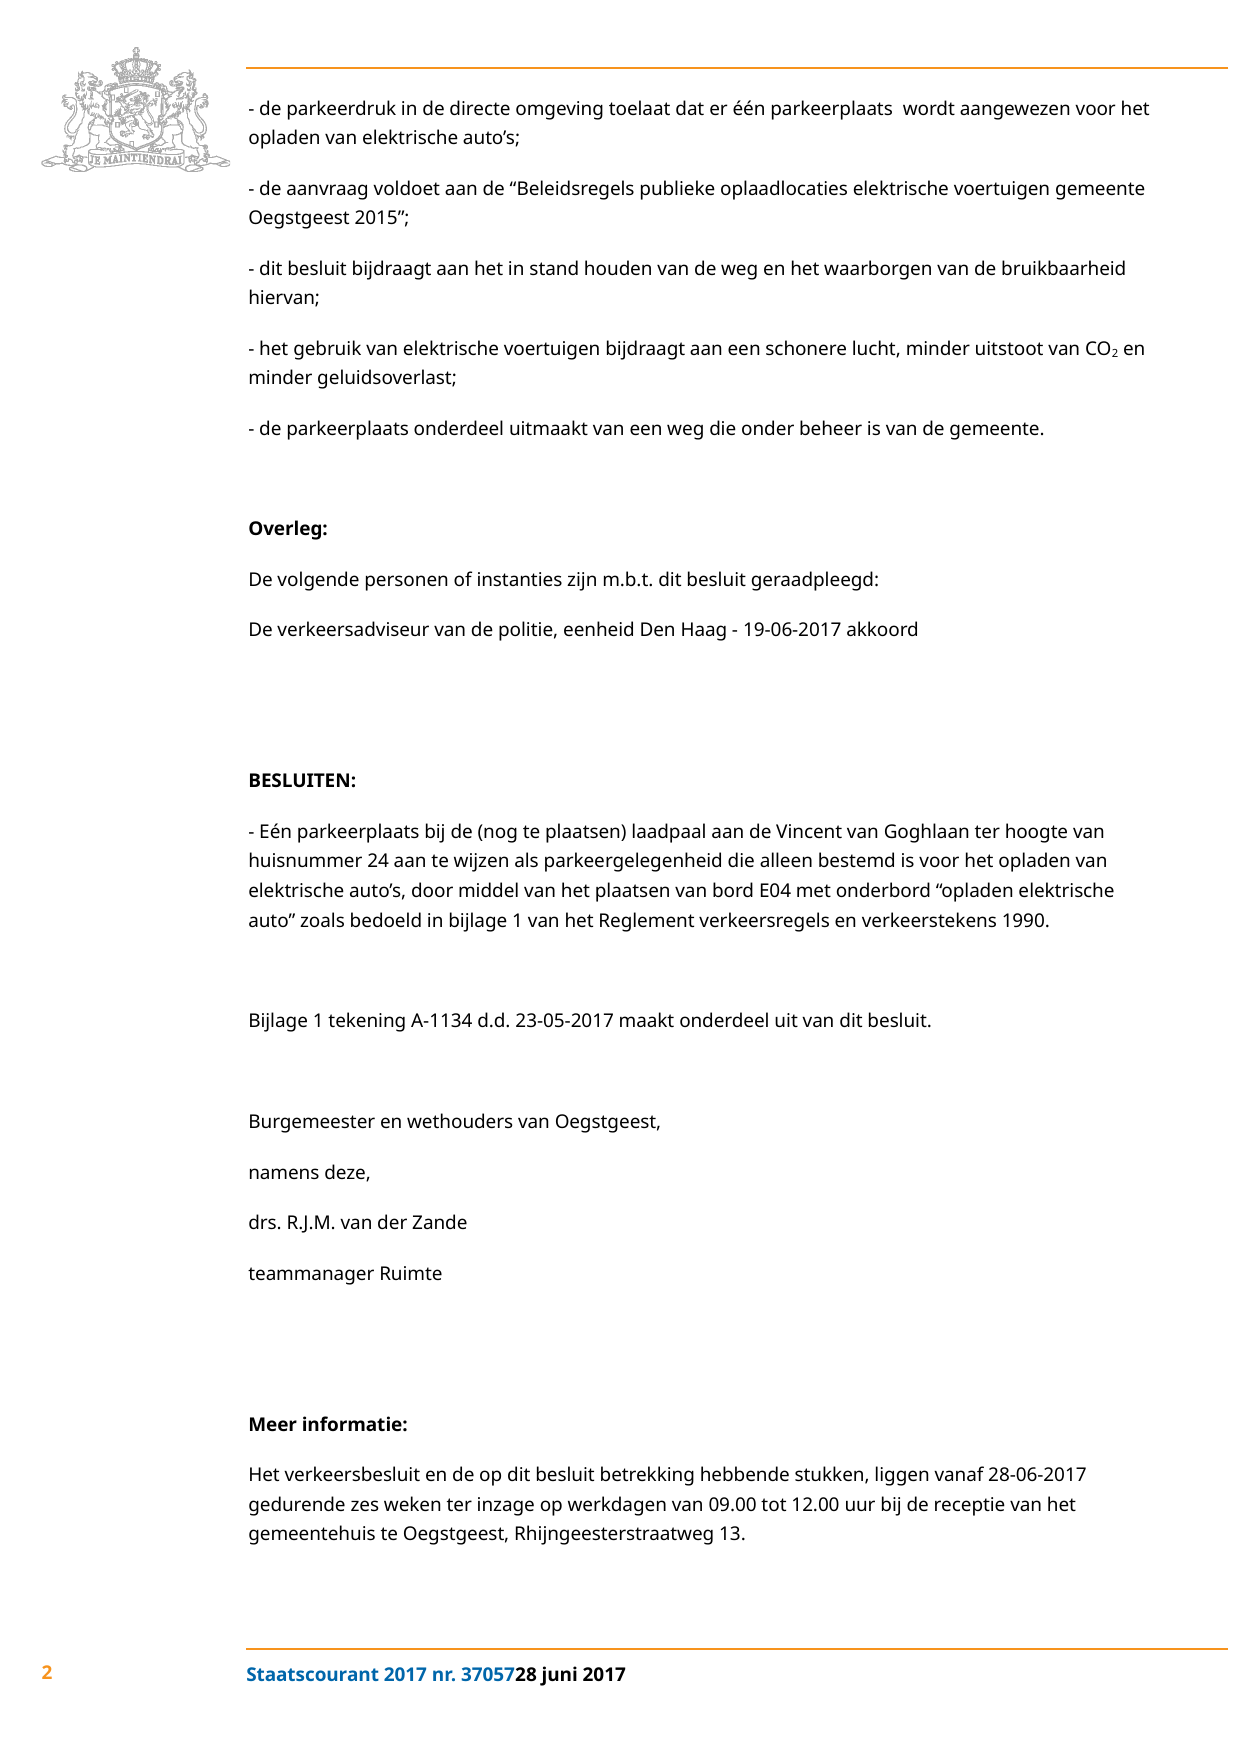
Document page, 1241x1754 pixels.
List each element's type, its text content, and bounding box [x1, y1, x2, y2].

text Burgemeester en wethouders van Oegstgeest, [248, 1108, 1152, 1134]
text - de parkeerdruk in de directe omgeving toelaat dat er één parkeerplaats wordt aangewezen voor het opladen van elektrische auto’s; [248, 95, 1152, 150]
text BESLUITEN: [248, 768, 1152, 793]
text teammanager Ruimte [248, 1260, 1152, 1286]
text Het verkeersbesluit en de op dit besluit betrekking hebbende stukken, liggen vanaf 28-06-2017 gedurende zes weken ter inzage op werkdagen van 09.00 tot 12.00 uur bij de receptie van het gemeentehuis te Oegstgeest, Rhijngeesterstraatweg 13. [248, 1461, 1152, 1546]
text drs. R.J.M. van der Zande [248, 1209, 1152, 1235]
text Overleg: [248, 516, 1152, 541]
text - de parkeerplaats onderdeel uitmaakt van een weg die onder beheer is van de gemeente. [248, 415, 1152, 441]
text De volgende personen of instanties zijn m.b.t. dit besluit geraadpleegd: [248, 566, 1152, 592]
text - de aanvraag voldoet aan de “Beleidsregels publieke oplaadlocaties elektrische voertuigen gemeente Oegstgeest 2015”; [248, 175, 1152, 230]
picture [41, 47, 231, 172]
text Bijlage 1 tekening A-1134 d.d. 23-05-2017 maakt onderdeel uit van dit besluit. [248, 1008, 1152, 1033]
text namens deze, [248, 1159, 1152, 1185]
text - dit besluit bijdraagt aan het in stand houden van de weg en het waarborgen van de bruikbaarheid hiervan; [248, 255, 1152, 310]
text Meer informatie: [248, 1411, 1152, 1437]
text De verkeersadviseur van de politie, eenheid Den Haag - 19-06-2017 akkoord [248, 616, 1152, 642]
text - Eén parkeerplaats bij de (nog te plaatsen) laadpaal aan de Vincent van Goghlaan ter hoogte van huisnummer 24 aan te wijzen als parkeergelegenheid die alleen bestemd is voor het opladen van elektrische auto’s, door middel van het plaatsen van bord E04 met onderbord “opladen elektrische auto” zoals bedoeld in bijlage 1 van het Reglement verkeersregels en verkeerstekens 1990. [248, 818, 1152, 933]
text - het gebruik van elektrische voertuigen bijdraagt aan een schonere lucht, minder uitstoot van CO2 en minder geluidsoverlast; [248, 335, 1152, 390]
